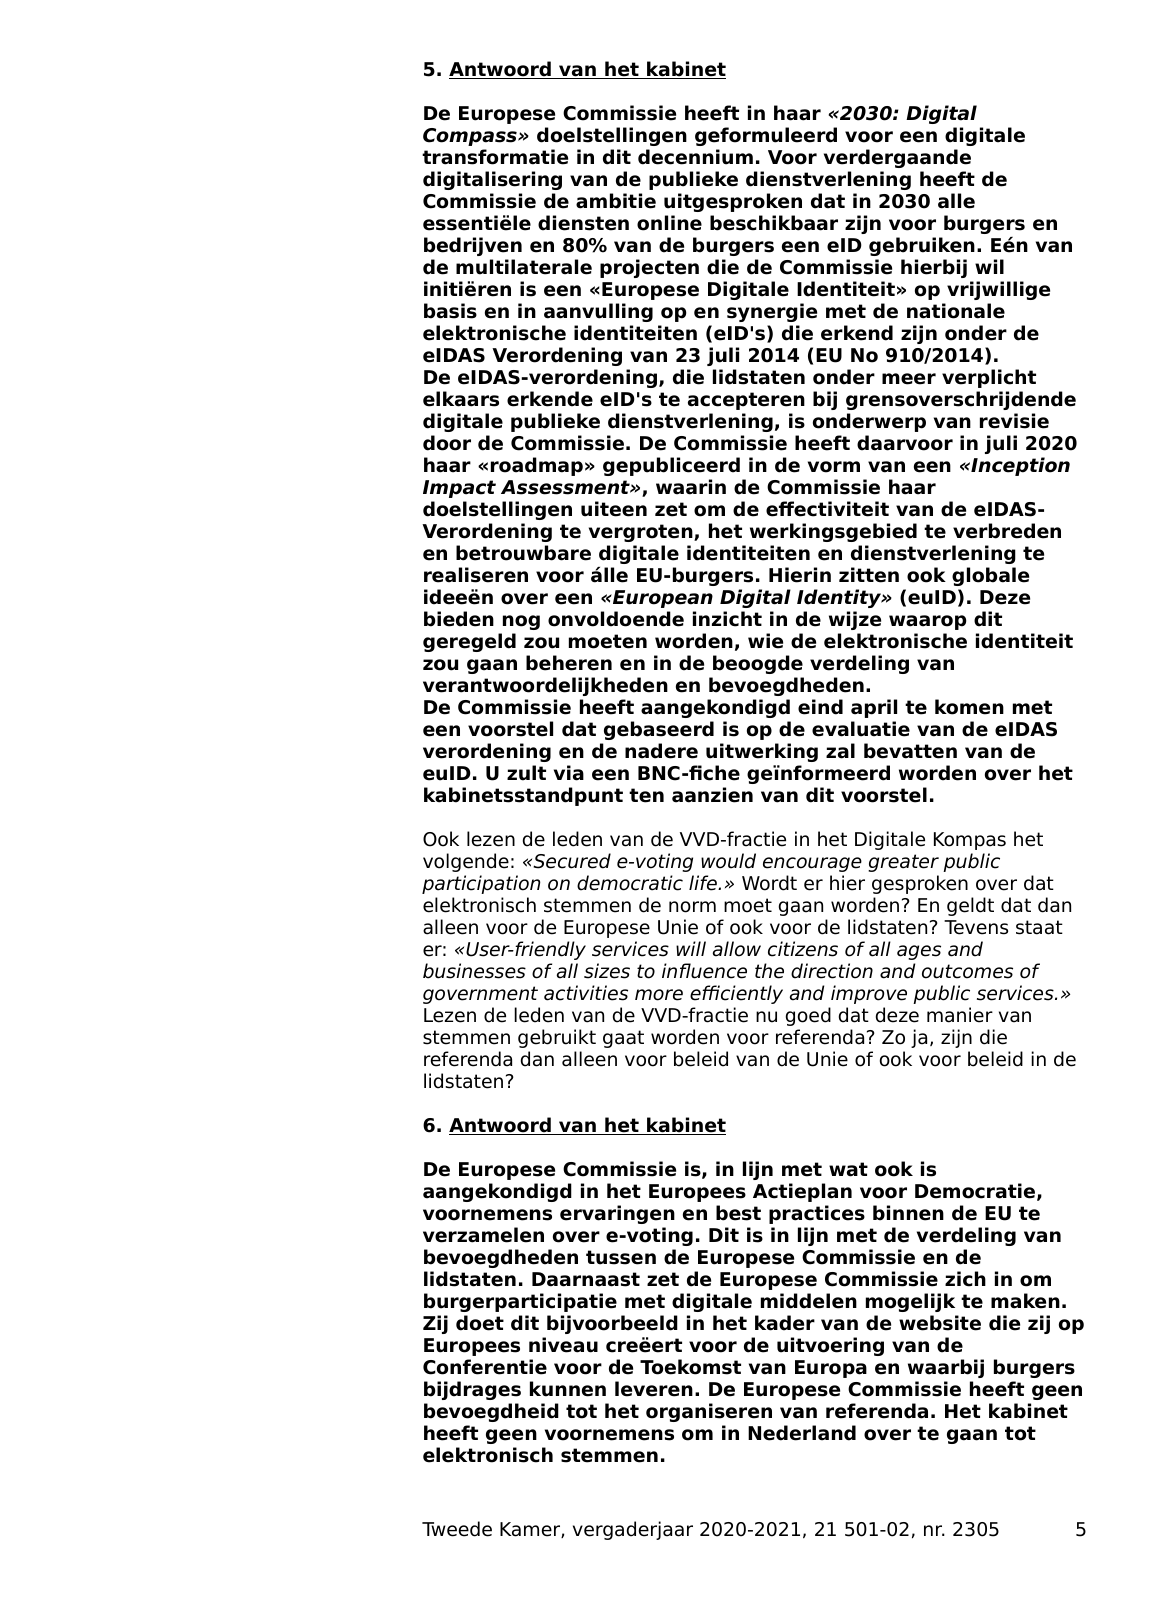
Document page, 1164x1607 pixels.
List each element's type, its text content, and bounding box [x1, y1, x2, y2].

text De Europese Commissie heeft in haar «2030: Digital Compass» doelstellingen geformuleerd voor een digitale transformatie in dit decennium. Voor verdergaande digitalisering van de publieke dienstverlening heeft de Commissie de ambitie uitgesproken dat in 2030 alle essentiële diensten online beschikbaar zijn voor burgers en bedrijven en 80% van de burgers een eID gebruiken. Eén van de multilaterale projecten die de Commissie hierbij wil initiëren is een «Europese Digitale Identiteit» op vrijwillige basis en in aanvulling op en synergie met de nationale elektronische identiteiten (eID's) die erkend zijn onder de eIDAS Verordening van 23 juli 2014 (EU No 910/2014). [422, 103, 1087, 367]
subtitle 6. Antwoord van het kabinet [422, 1115, 1087, 1137]
text Ook lezen de leden van de VVD-fractie in het Digitale Kompas het volgende: «Secured e-voting would encourage greater public participation on democratic life.» Wordt er hier gesproken over dat elektronisch stemmen de norm moet gaan worden? En geldt dat dan alleen voor de Europese Unie of ook voor de lidstaten? Tevens staat er: «User-friendly services will allow citizens of all ages and businesses of all sizes to influence the direction and outcomes of government activities more efficiently and improve public services.» Lezen de leden van de VVD-fractie nu goed dat deze manier van stemmen gebruikt gaat worden voor referenda? Zo ja, zijn die referenda dan alleen voor beleid van de Unie of ook voor beleid in de lidstaten? [422, 829, 1087, 1092]
subtitle 5. Antwoord van het kabinet [422, 59, 1087, 81]
text De Europese Commissie is, in lijn met wat ook is aangekondigd in het Europees Actieplan voor Democratie, voornemens ervaringen en best practices binnen de EU te verzamelen over e-voting. Dit is in lijn met de verdeling van bevoegdheden tussen de Europese Commissie en de lidstaten. Daarnaast zet de Europese Commissie zich in om burgerparticipatie met digitale middelen mogelijk te maken. Zij doet dit bijvoorbeeld in het kader van de website die zij op Europees niveau creëert voor de uitvoering van de Conferentie voor de Toekomst van Europa en waarbij burgers bijdrages kunnen leveren. De Europese Commissie heeft geen bevoegdheid tot het organiseren van referenda. Het kabinet heeft geen voornemens om in Nederland over te gaan tot elektronisch stemmen. [422, 1159, 1087, 1467]
text De Commissie heeft aangekondigd eind april te komen met een voorstel dat gebaseerd is op de evaluatie van de eIDAS verordening en de nadere uitwerking zal bevatten van de euID. U zult via een BNC-fiche geïnformeerd worden over het kabinetsstandpunt ten aanzien van dit voorstel. [422, 697, 1087, 807]
text De eIDAS-verordening, die lidstaten onder meer verplicht elkaars erkende eID's te accepteren bij grensoverschrijdende digitale publieke dienstverlening, is onderwerp van revisie door de Commissie. De Commissie heeft daarvoor in juli 2020 haar «roadmap» gepubliceerd in de vorm van een «Inception Impact Assessment», waarin de Commissie haar doelstellingen uiteen zet om de effectiviteit van de eIDAS-Verordening te vergroten, het werkingsgebied te verbreden en betrouwbare digitale identiteiten en dienstverlening te realiseren voor álle EU-burgers. Hierin zitten ook globale ideeën over een «European Digital Identity» (euID). Deze bieden nog onvoldoende inzicht in de wijze waarop dit geregeld zou moeten worden, wie de elektronische identiteit zou gaan beheren en in de beoogde verdeling van verantwoordelijkheden en bevoegdheden. [422, 367, 1087, 697]
